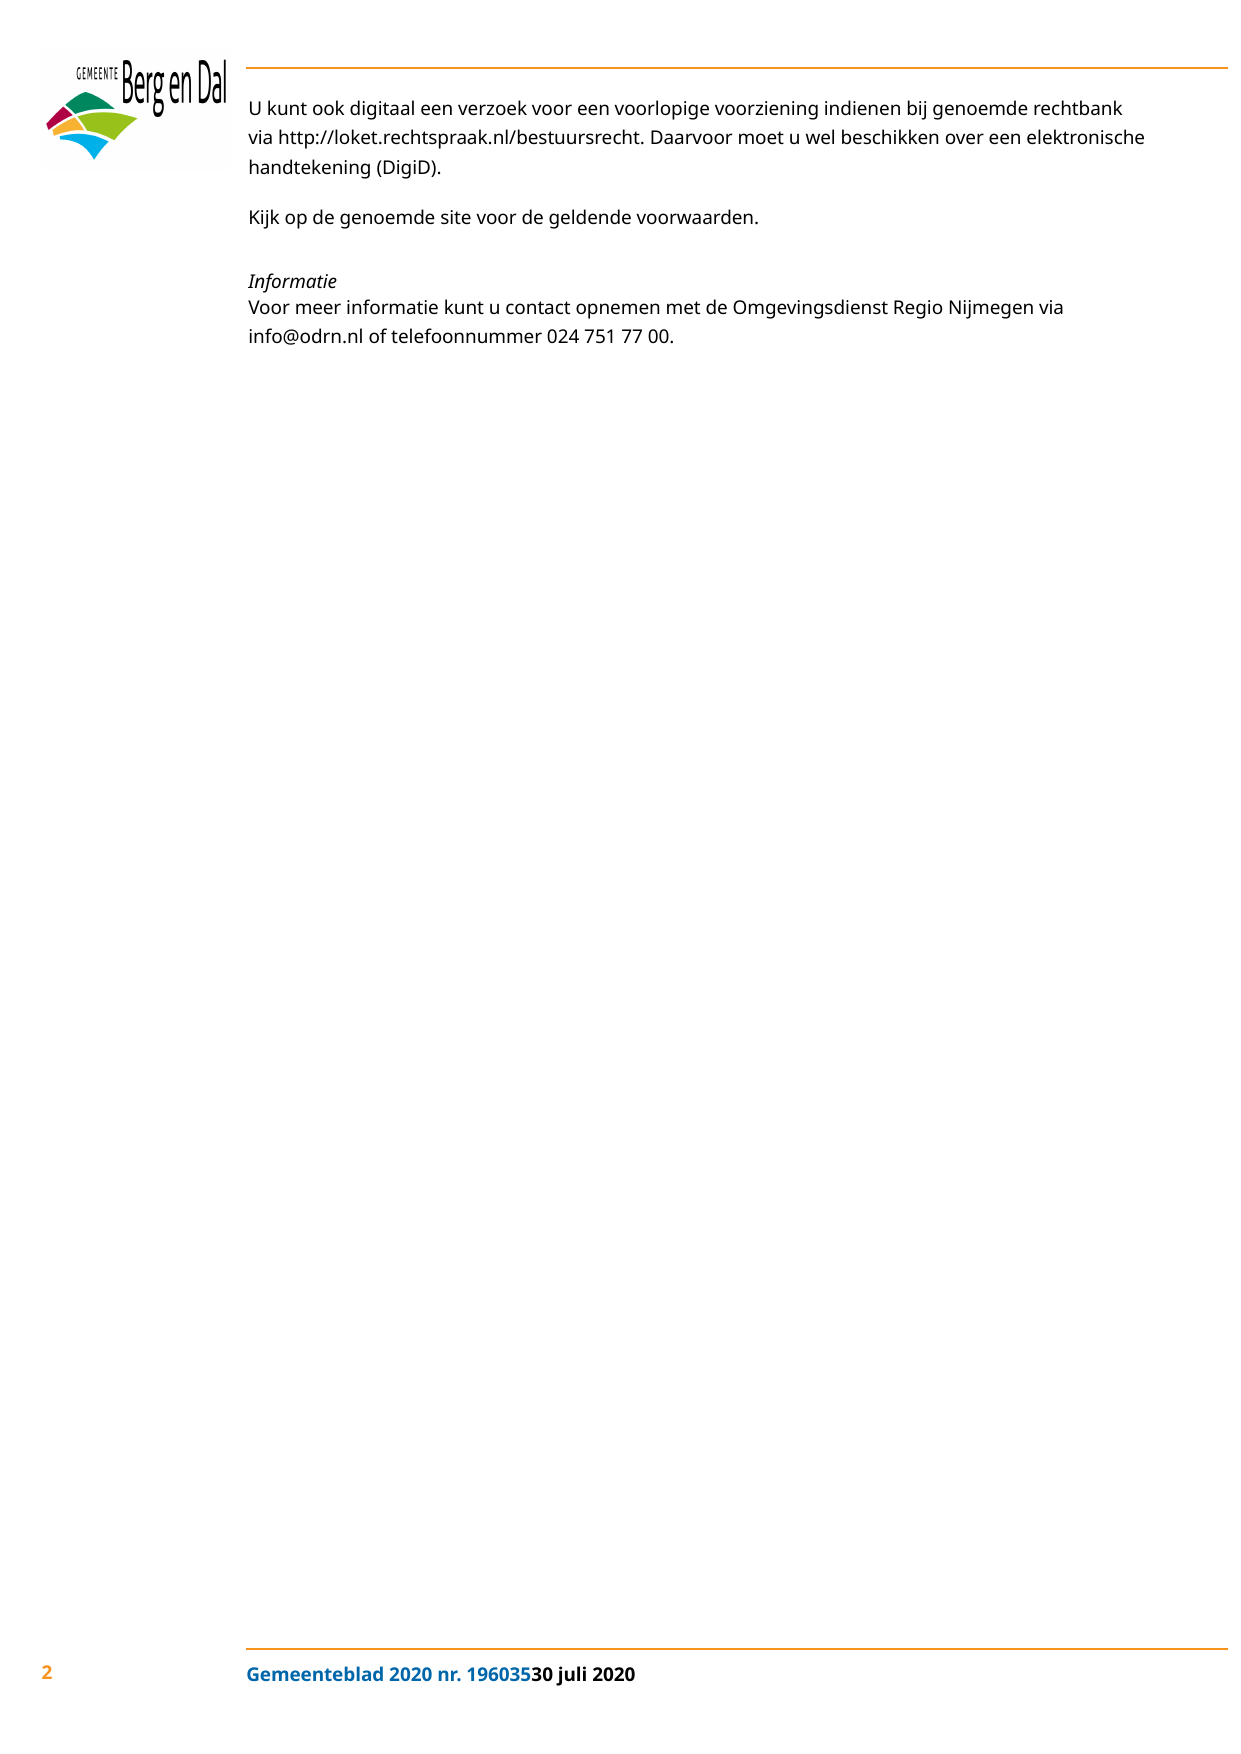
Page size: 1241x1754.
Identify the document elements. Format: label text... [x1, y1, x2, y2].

text Voor meer informatie kunt u contact opnemen met de Omgevingsdienst Regio Nijmegen via info@odrn.nl of telefoonnummer 024 751 77 00. [248, 294, 1152, 349]
text Informatie [248, 268, 1152, 294]
picture [41, 47, 231, 172]
text Kijk op de genoemde site voor de geldende voorwaarden. [248, 204, 1152, 230]
text U kunt ook digitaal een verzoek voor een voorlopige voorziening indienen bij genoemde rechtbank via http://loket.rechtspraak.nl/bestuursrecht. Daarvoor moet u wel beschikken over een elektronische handtekening (DigiD). [248, 95, 1152, 180]
